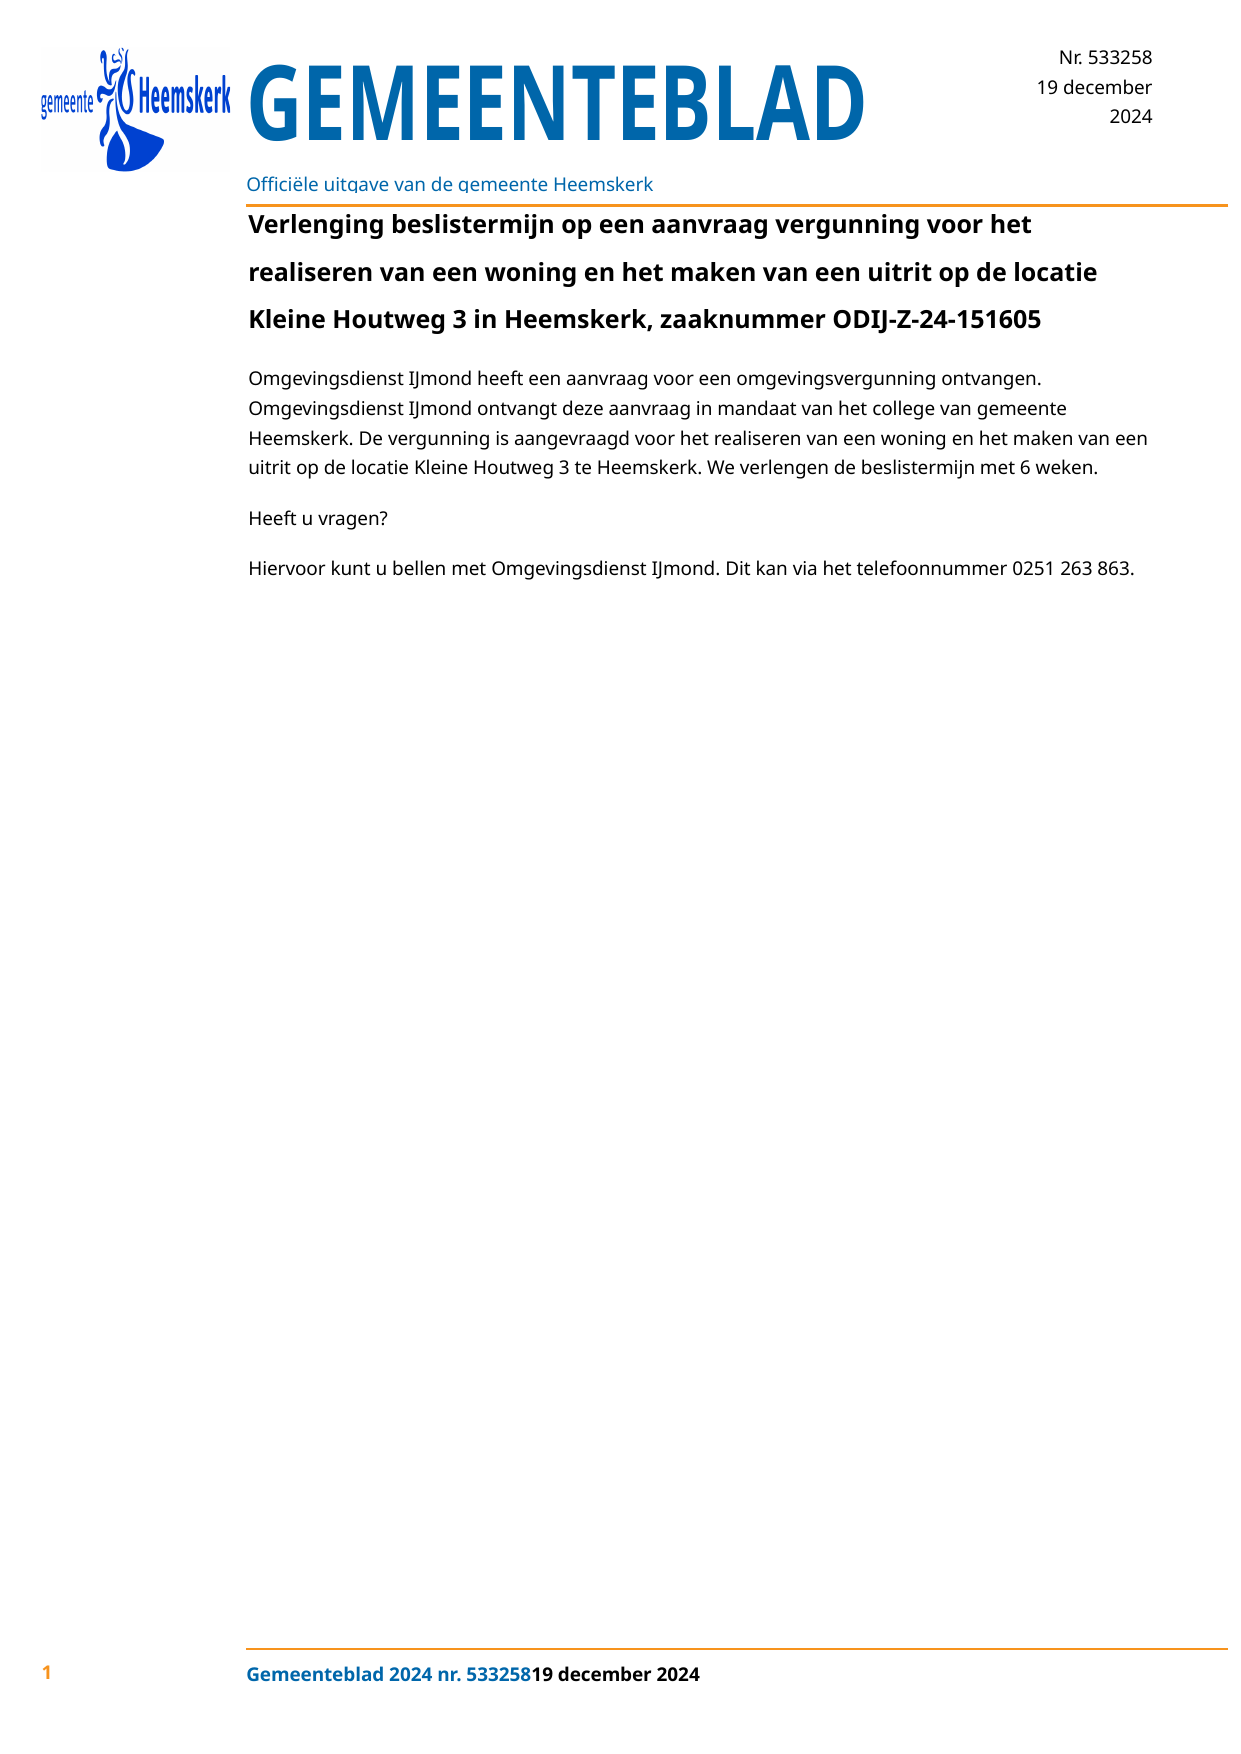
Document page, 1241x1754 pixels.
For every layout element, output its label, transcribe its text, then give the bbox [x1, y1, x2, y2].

text Heeft u vragen? [248, 505, 1152, 530]
text Omgevingsdienst IJmond heeft een aanvraag voor een omgevingsvergunning ontvangen. Omgevingsdienst IJmond ontvangt deze aanvraag in mandaat van het college van gemeente Heemskerk. De vergunning is aangevraagd voor het realiseren van een woning en het maken van een uitrit op de locatie Kleine Houtweg 3 te Heemskerk. We verlengen de beslistermijn met 6 weken. [248, 366, 1152, 480]
text Verlenging beslistermijn op een aanvraag vergunning voor het realiseren van een woning en het maken van een uitrit op de locatie Kleine Houtweg 3 in Heemskerk, zaaknummer ODIJ-Z-24-151605 [248, 207, 1152, 336]
text Hiervoor kunt u bellen met Omgevingsdienst IJmond. Dit kan via het telefoonnummer 0251 263 863. [248, 555, 1152, 581]
picture [41, 47, 231, 172]
